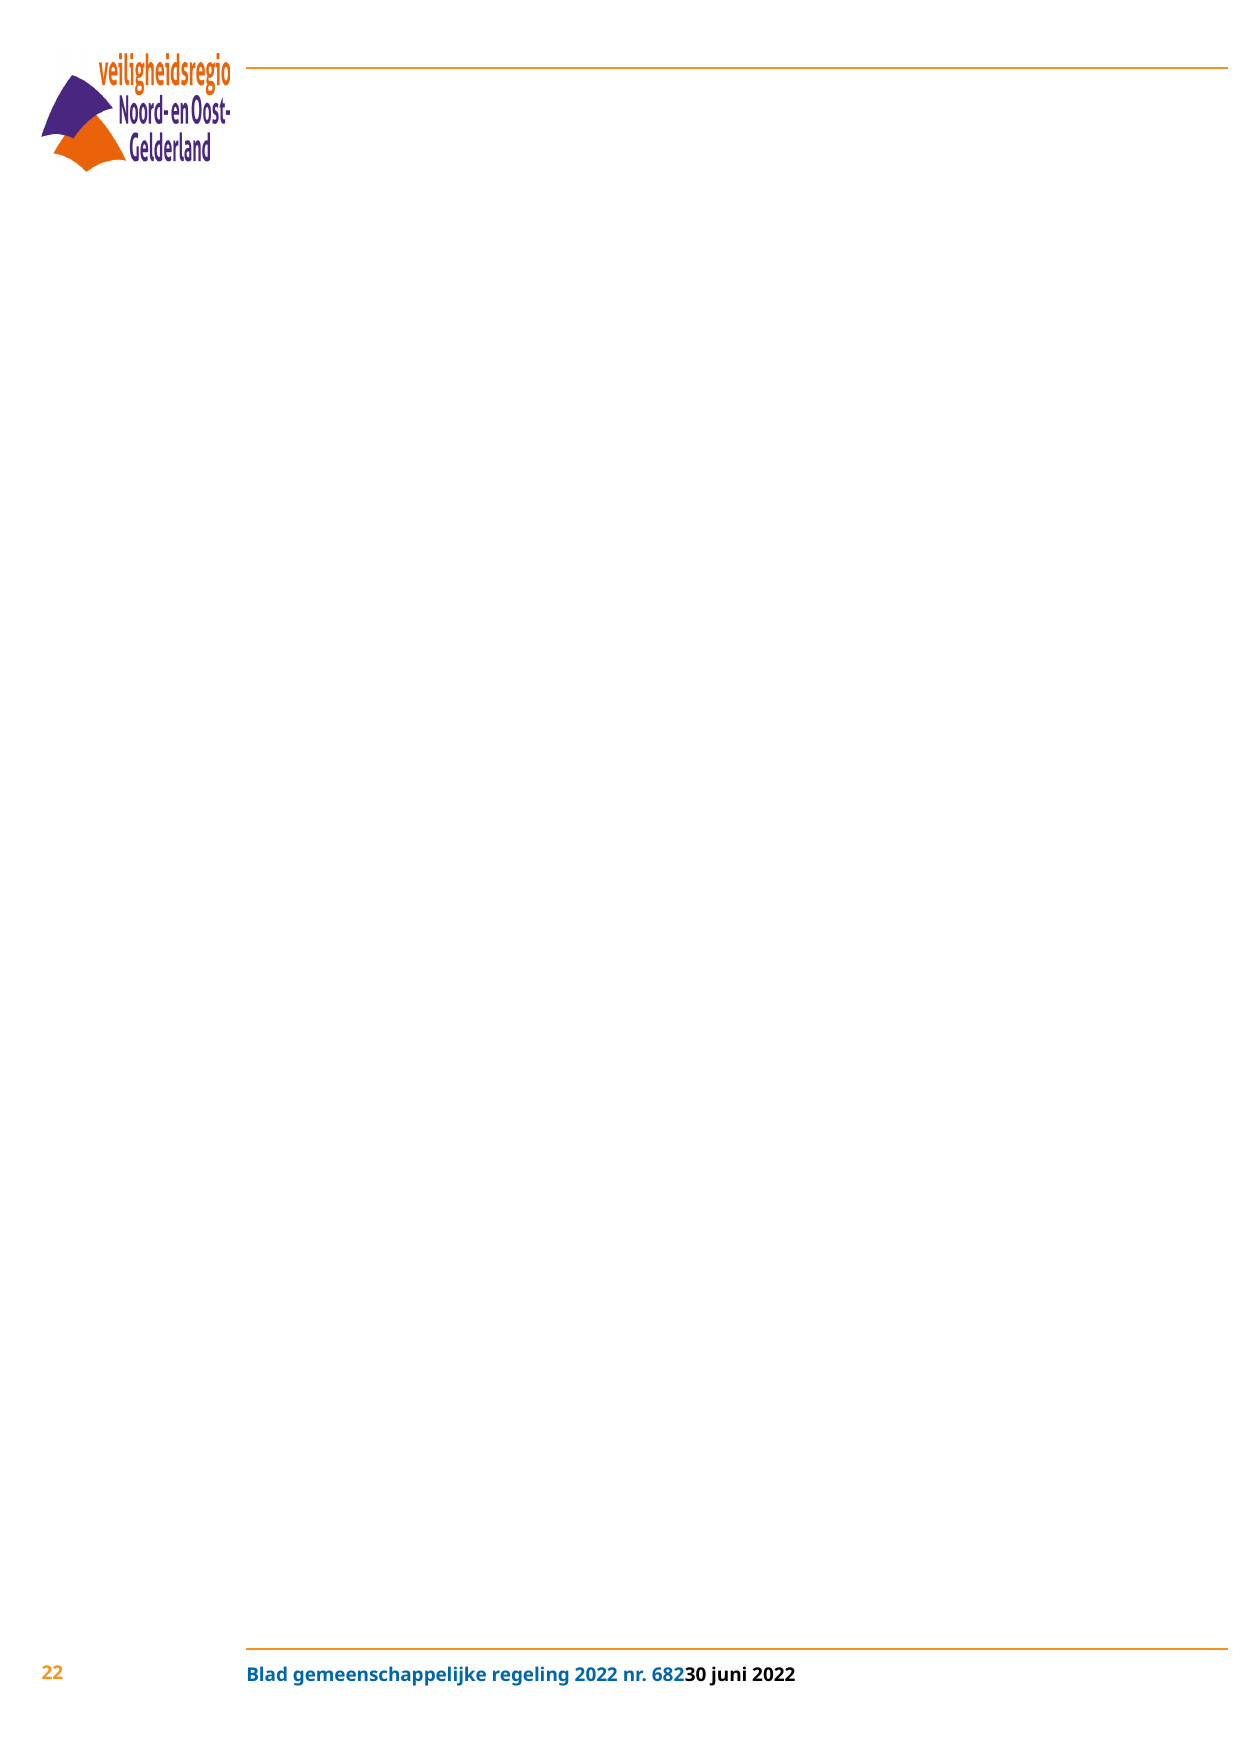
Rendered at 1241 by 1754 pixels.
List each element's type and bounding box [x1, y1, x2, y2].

picture [41, 47, 231, 172]
